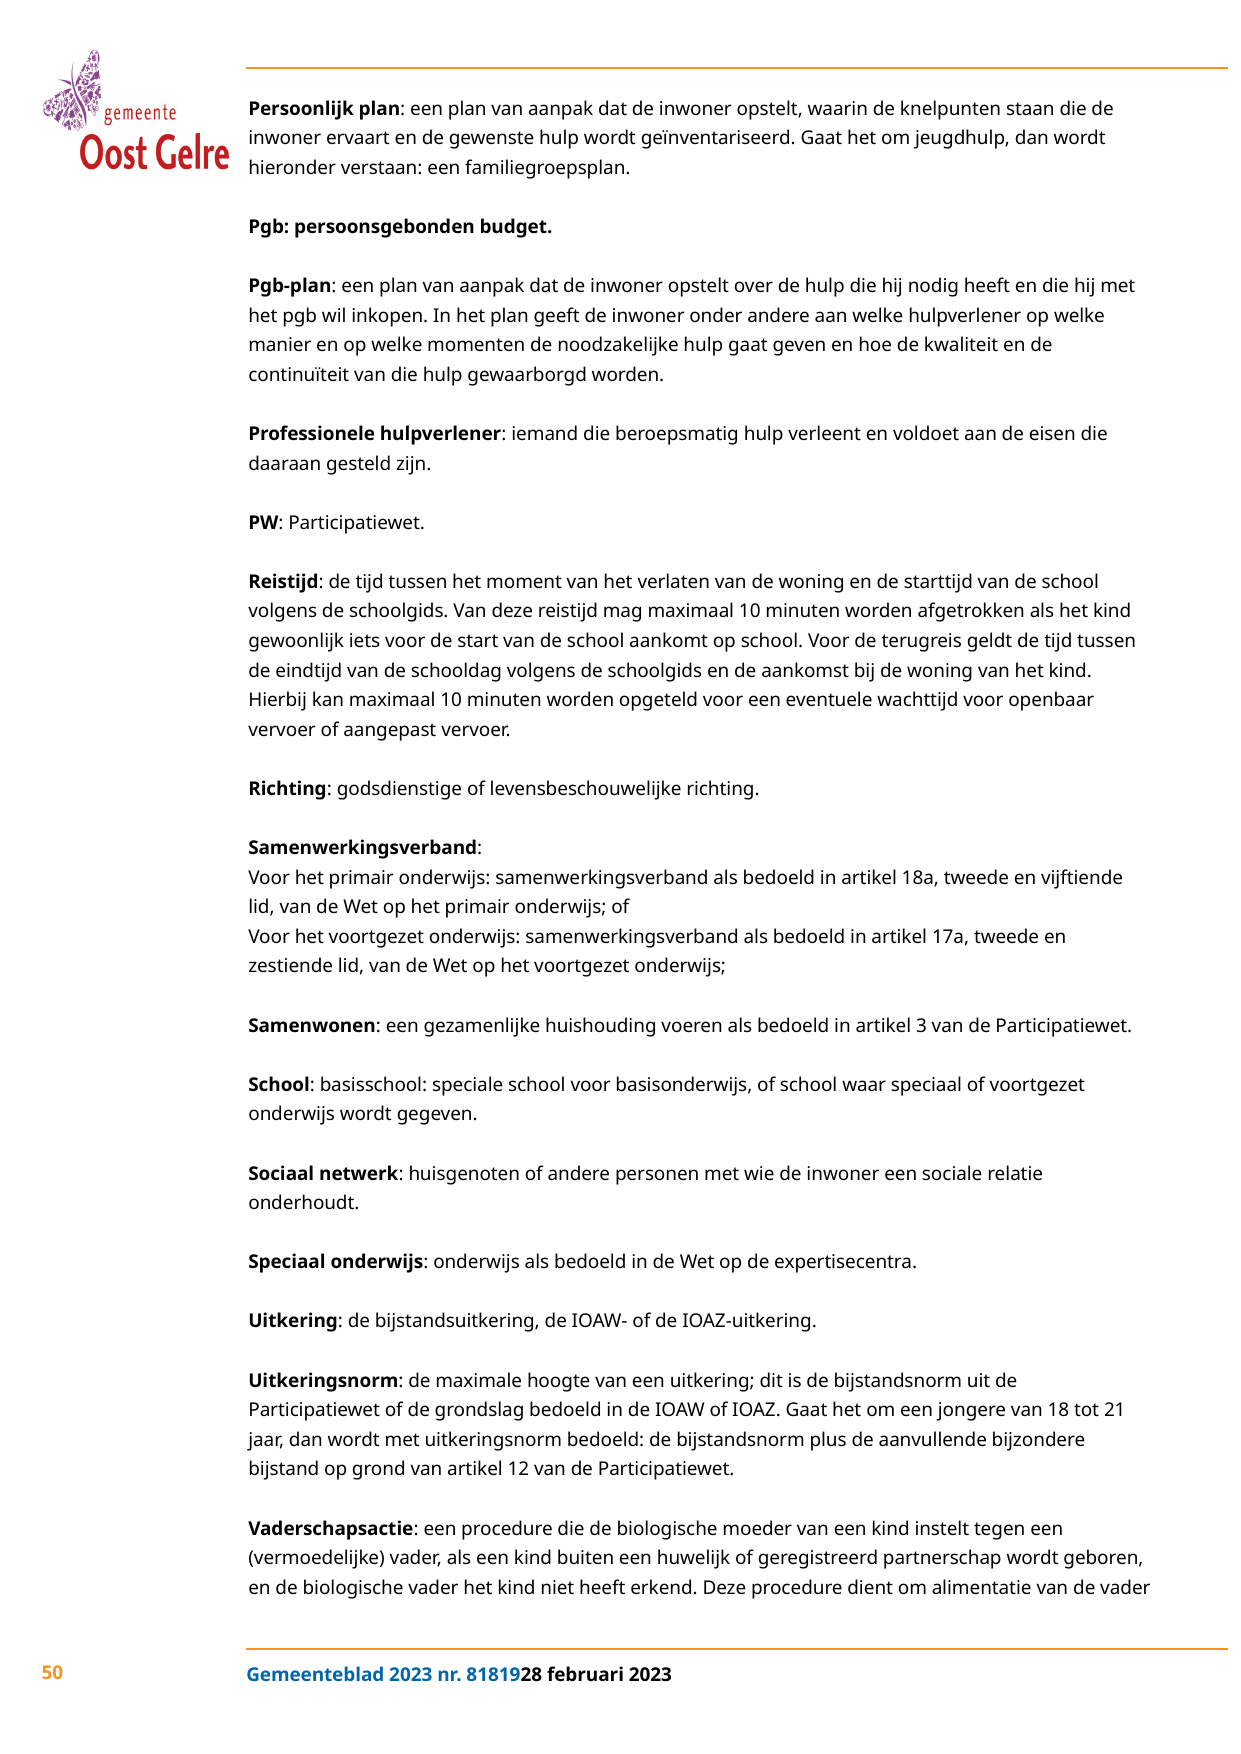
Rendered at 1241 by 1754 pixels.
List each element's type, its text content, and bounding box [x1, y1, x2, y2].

text Sociaal netwerk: huisgenoten of andere personen met wie de inwoner een sociale relatie onderhoudt. [248, 1160, 1152, 1215]
text Reistijd: de tijd tussen het moment van het verlaten van de woning en de starttijd van de school volgens de schoolgids. Van deze reistijd mag maximaal 10 minuten worden afgetrokken als het kind gewoonlijk iets voor de start van de school aankomt op school. Voor de terugreis geldt de tijd tussen de eindtijd van de schooldag volgens de schoolgids en de aankomst bij de woning van het kind. Hierbij kan maximaal 10 minuten worden opgeteld voor een eventuele wachttijd voor openbaar vervoer of aangepast vervoer. [248, 568, 1152, 742]
text Voor het primair onderwijs: samenwerkingsverband als bedoeld in artikel 18a, tweede en vijftiende lid, van de Wet op het primair onderwijs; of [248, 864, 1152, 919]
text Voor het voortgezet onderwijs: samenwerkingsverband als bedoeld in artikel 17a, tweede en zestiende lid, van de Wet op het voortgezet onderwijs; [248, 923, 1152, 978]
text Samenwonen: een gezamenlijke huishouding voeren als bedoeld in artikel 3 van de Participatiewet. [248, 1012, 1152, 1038]
text Professionele hulpverlener: iemand die beroepsmatig hulp verleent en voldoet aan de eisen die daaraan gesteld zijn. [248, 420, 1152, 476]
text Vaderschapsactie: een procedure die de biologische moeder van een kind instelt tegen een (vermoedelijke) vader, als een kind buiten een huwelijk of geregistreerd partnerschap wordt geboren, en de biologische vader het kind niet heeft erkend. Deze procedure dient om alimentatie van de vader [248, 1515, 1152, 1600]
text School: basisschool: speciale school voor basisonderwijs, of school waar speciaal of voortgezet onderwijs wordt gegeven. [248, 1071, 1152, 1126]
text Pgb: persoonsgebonden budget. [248, 213, 1152, 239]
text Uitkeringsnorm: de maximale hoogte van een uitkering; dit is de bijstandsnorm uit de Participatiewet of de grondslag bedoeld in de IOAW of IOAZ. Gaat het om een jongere van 18 tot 21 jaar, dan wordt met uitkeringsnorm bedoeld: de bijstandsnorm plus de aanvullende bijzondere bijstand op grond van artikel 12 van de Participatiewet. [248, 1367, 1152, 1481]
text Samenwerkingsverband: [248, 834, 1152, 860]
text Uitkering: de bijstandsuitkering, de IOAW- of de IOAZ-uitkering. [248, 1308, 1152, 1333]
picture [41, 47, 231, 172]
text Richting: godsdienstige of levensbeschouwelijke richting. [248, 775, 1152, 801]
text Persoonlijk plan: een plan van aanpak dat de inwoner opstelt, waarin de knelpunten staan die de inwoner ervaart en de gewenste hulp wordt geïnventariseerd. Gaat het om jeugdhulp, dan wordt hieronder verstaan: een familiegroepsplan. [248, 95, 1152, 180]
text Pgb-plan: een plan van aanpak dat de inwoner opstelt over de hulp die hij nodig heeft en die hij met het pgb wil inkopen. In het plan geeft de inwoner onder andere aan welke hulpverlener op welke manier en op welke momenten de noodzakelijke hulp gaat geven en hoe de kwaliteit en de continuïteit van die hulp gewaarborgd worden. [248, 272, 1152, 387]
text PW: Participatiewet. [248, 509, 1152, 535]
text Speciaal onderwijs: onderwijs als bedoeld in de Wet op de expertisecentra. [248, 1248, 1152, 1274]
